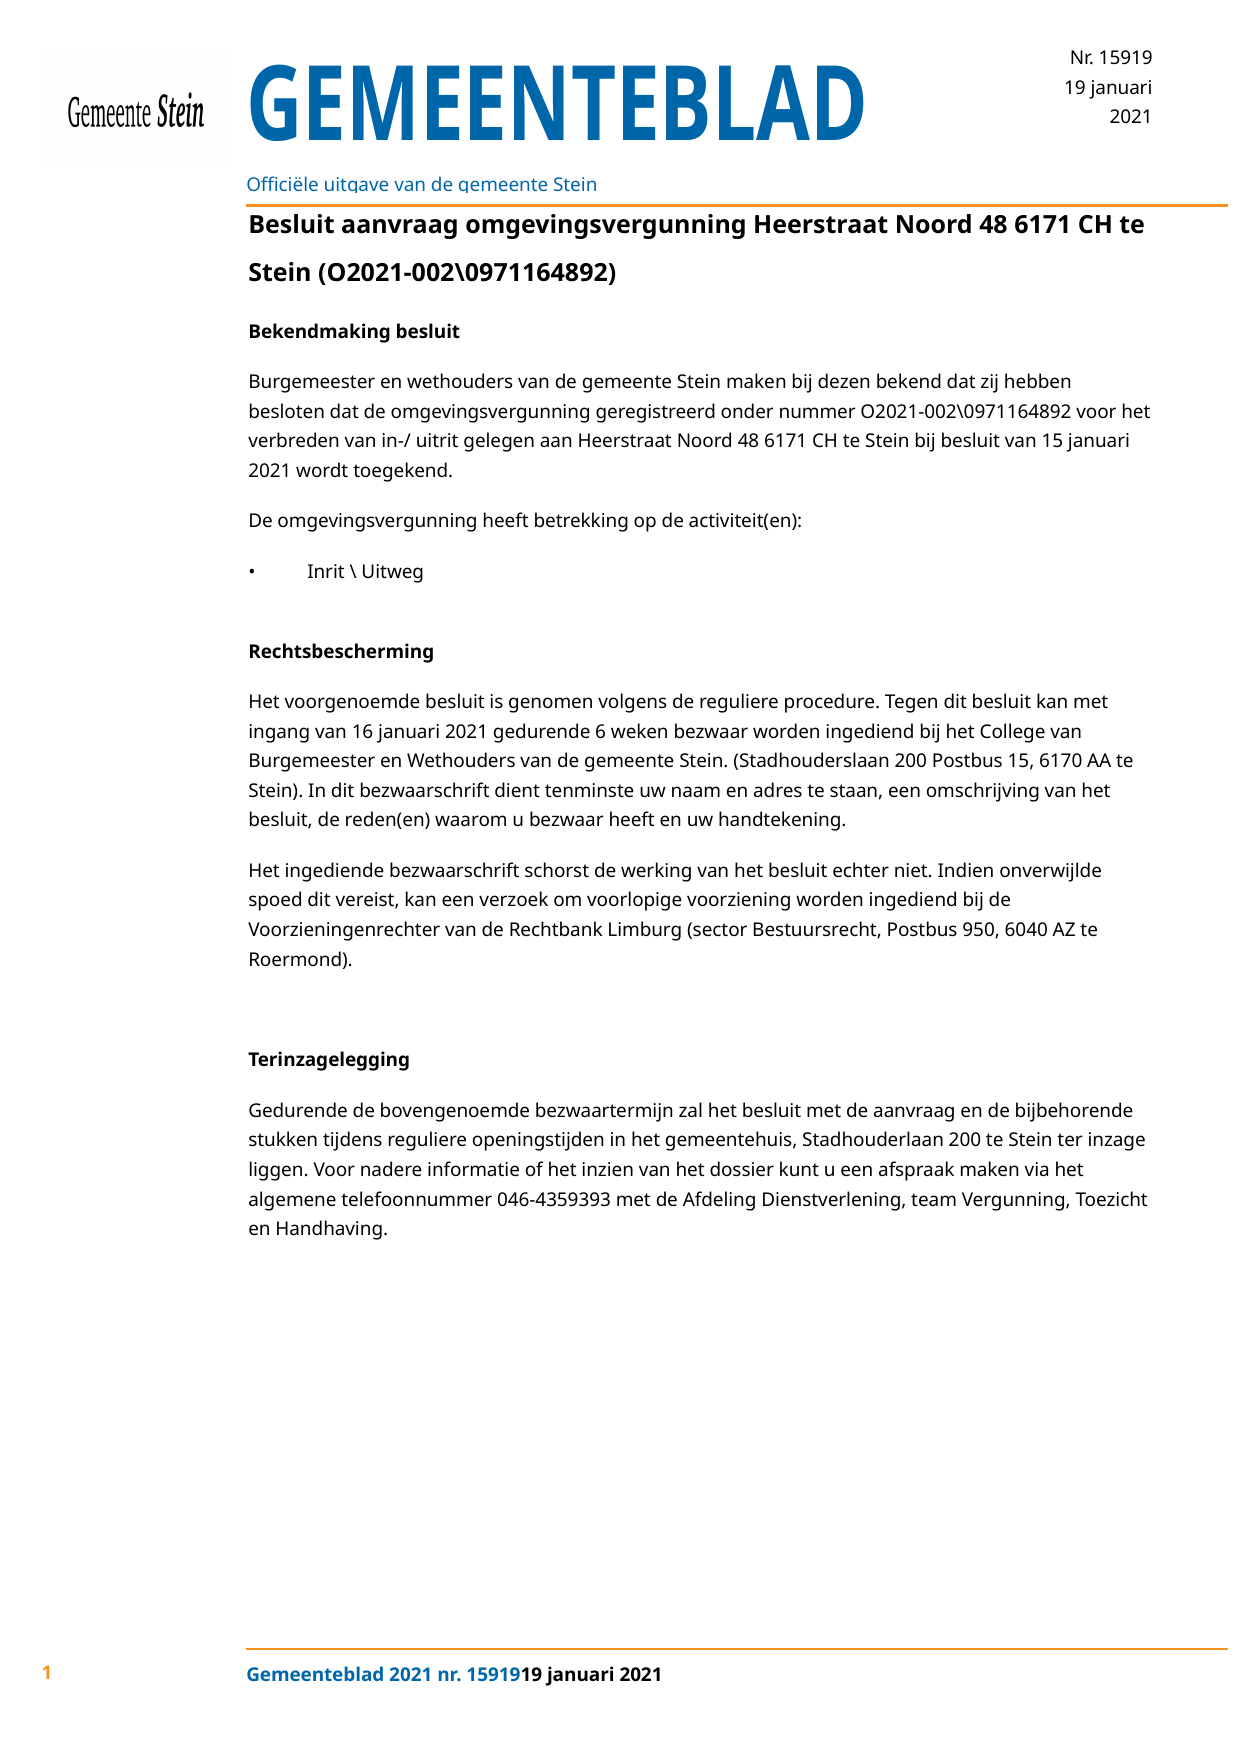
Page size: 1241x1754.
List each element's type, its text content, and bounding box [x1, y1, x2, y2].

text Het ingediende bezwaarschrift schorst de werking van het besluit echter niet. Indien onverwijlde spoed dit vereist, kan een verzoek om voorlopige voorziening worden ingediend bij de Voorzieningenrechter van de Rechtbank Limburg (sector Bestuursrecht, Postbus 950, 6040 AZ te Roermond). [248, 857, 1152, 972]
text Rechtsbescherming [248, 638, 1152, 664]
text De omgevingsvergunning heeft betrekking op de activiteit(en): [248, 507, 1152, 533]
list Inrit \ Uitweg [248, 558, 1152, 584]
text Terinzagelegging [248, 1047, 1152, 1072]
text Burgemeester en wethouders van de gemeente Stein maken bij dezen bekend dat zij hebben besloten dat de omgevingsvergunning geregistreerd onder nummer O2021-002\0971164892 voor het verbreden van in-/ uitrit gelegen aan Heerstraat Noord 48 6171 CH te Stein bij besluit van 15 januari 2021 wordt toegekend. [248, 368, 1152, 483]
text Het voorgenoemde besluit is genomen volgens de reguliere procedure. Tegen dit besluit kan met ingang van 16 januari 2021 gedurende 6 weken bezwaar worden ingediend bij het College van Burgemeester en Wethouders van de gemeente Stein. (Stadhouderslaan 200 Postbus 15, 6170 AA te Stein). In dit bezwaarschrift dient tenminste uw naam en adres te staan, een omschrijving van het besluit, de reden(en) waarom u bezwaar heeft en uw handtekening. [248, 688, 1152, 832]
picture [41, 47, 231, 172]
text Besluit aanvraag omgevingsvergunning Heerstraat Noord 48 6171 CH te Stein (O2021-002\0971164892) [248, 207, 1152, 288]
text Bekendmaking besluit [248, 318, 1152, 344]
text Gedurende de bovengenoemde bezwaartermijn zal het besluit met de aanvraag en de bijbehorende stukken tijdens reguliere openingstijden in het gemeentehuis, Stadhouderlaan 200 te Stein ter inzage liggen. Voor nadere informatie of het inzien van het dossier kunt u een afspraak maken via het algemene telefoonnummer 046-4359393 met de Afdeling Dienstverlening, team Vergunning, Toezicht en Handhaving. [248, 1097, 1152, 1241]
